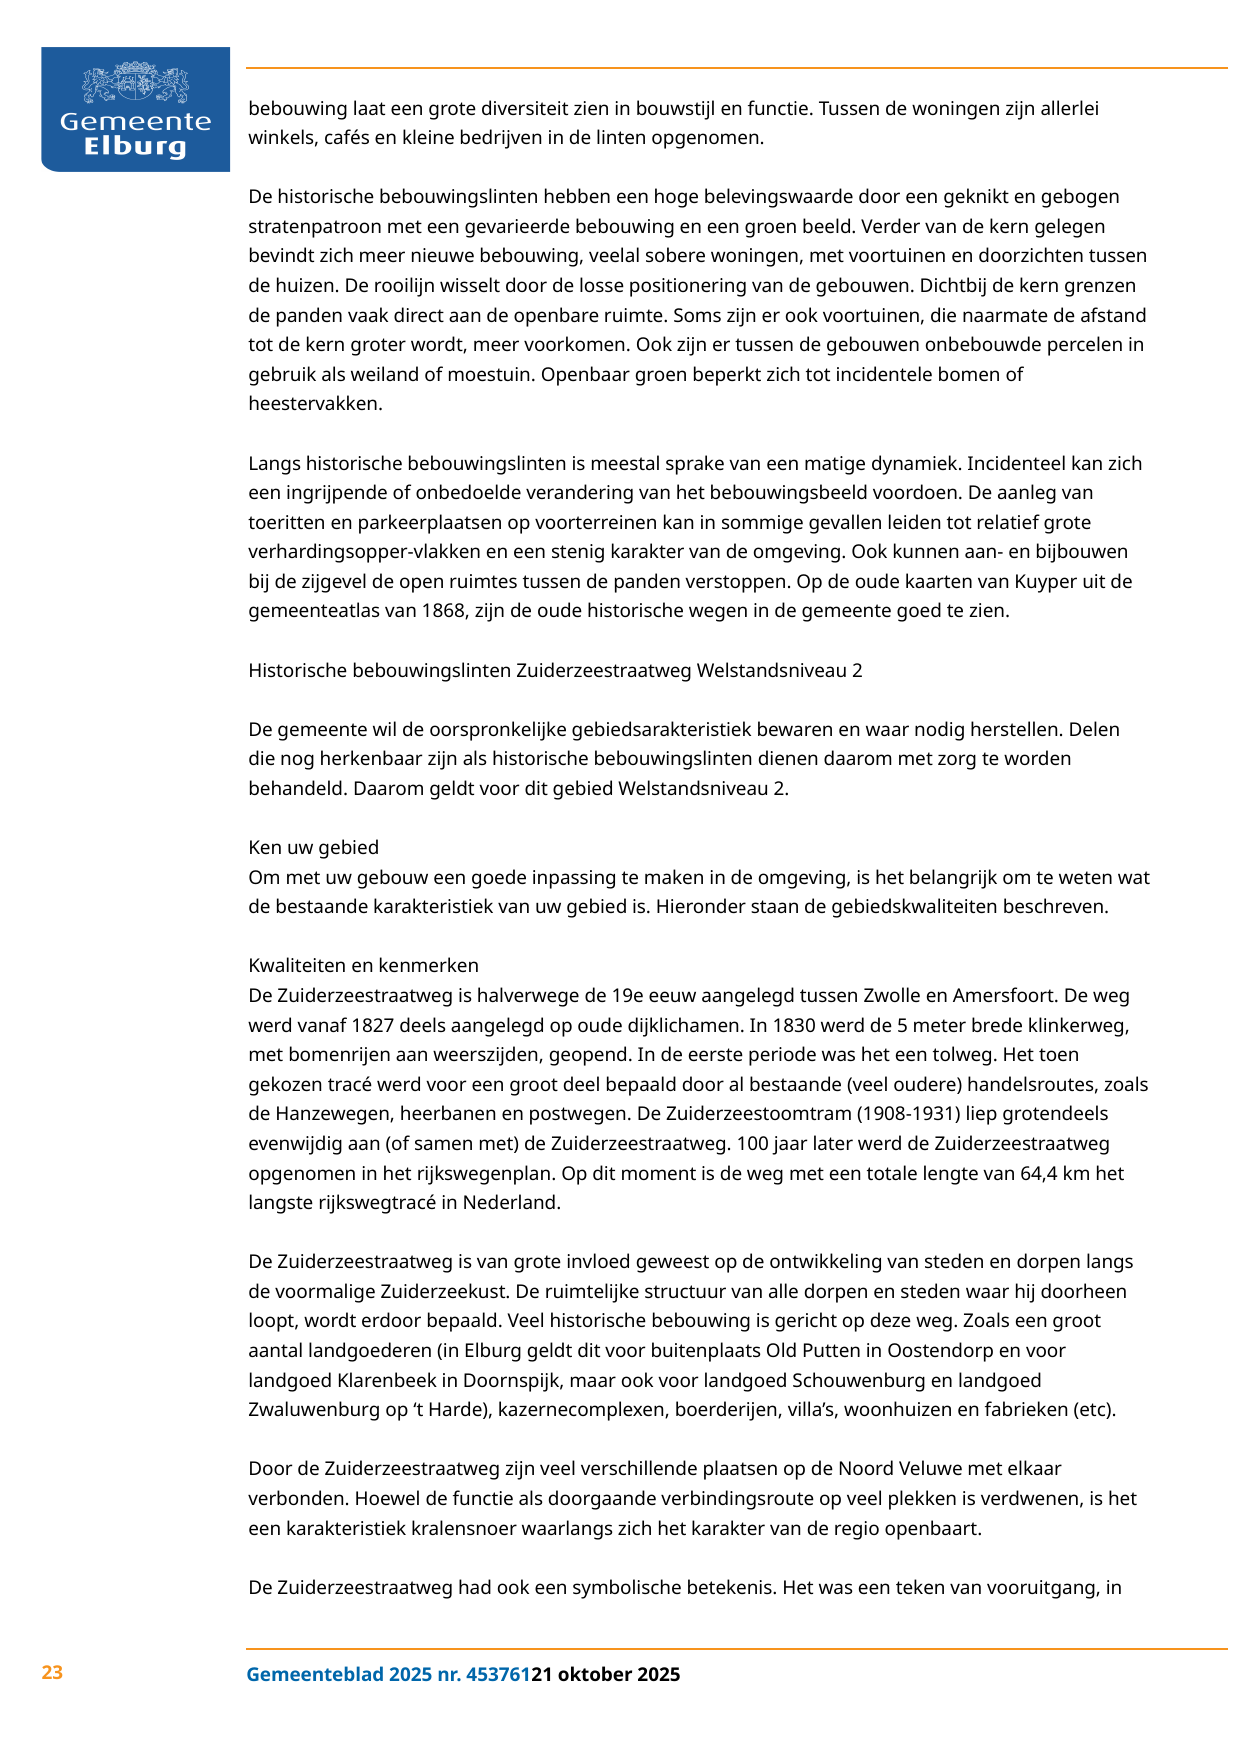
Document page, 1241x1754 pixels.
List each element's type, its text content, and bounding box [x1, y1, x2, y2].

text De gemeente wil de oorspronkelijke gebiedsarakteristiek bewaren en waar nodig herstellen. Delen die nog herkenbaar zijn als historische bebouwingslinten dienen daarom met zorg te worden behandeld. Daarom geldt voor dit gebied Welstandsniveau 2. [248, 716, 1152, 801]
text Door de Zuiderzeestraatweg zijn veel verschillende plaatsen op de Noord Veluwe met elkaar verbonden. Hoewel de functie als doorgaande verbindingsroute op veel plekken is verdwenen, is het een karakteristiek kralensnoer waarlangs zich het karakter van de regio openbaart. [248, 1456, 1152, 1541]
text De Zuiderzeestraatweg had ook een symbolische betekenis. Het was een teken van vooruitgang, in [248, 1574, 1152, 1600]
text Om met uw gebouw een goede inpassing te maken in de omgeving, is het belangrijk om te weten wat de bestaande karakteristiek van uw gebied is. Hieronder staan de gebiedskwaliteiten beschreven. [248, 864, 1152, 919]
text Langs historische bebouwingslinten is meestal sprake van een matige dynamiek. Incidenteel kan zich een ingrijpende of onbedoelde verandering van het bebouwingsbeeld voordoen. De aanleg van toeritten en parkeerplaatsen op voorterreinen kan in sommige gevallen leiden tot relatief grote verhardingsopper-vlakken en een stenig karakter van de omgeving. Ook kunnen aan- en bijbouwen bij de zijgevel de open ruimtes tussen de panden verstoppen. Op de oude kaarten van Kuyper uit de gemeenteatlas van 1868, zijn de oude historische wegen in de gemeente goed te zien. [248, 450, 1152, 623]
text De historische bebouwingslinten hebben een hoge belevingswaarde door een geknikt en gebogen stratenpatroon met een gevarieerde bebouwing en een groen beeld. Verder van de kern gelegen bevindt zich meer nieuwe bebouwing, veelal sobere woningen, met voortuinen en doorzichten tussen de huizen. De rooilijn wisselt door de losse positionering van de gebouwen. Dichtbij de kern grenzen de panden vaak direct aan de openbare ruimte. Soms zijn er ook voortuinen, die naarmate de afstand tot de kern groter wordt, meer voorkomen. Ook zijn er tussen de gebouwen onbebouwde percelen in gebruik als weiland of moestuin. Openbaar groen beperkt zich tot incidentele bomen of heestervakken. [248, 183, 1152, 416]
text De Zuiderzeestraatweg is van grote invloed geweest op de ontwikkeling van steden en dorpen langs de voormalige Zuiderzeekust. De ruimtelijke structuur van alle dorpen en steden waar hij doorheen loopt, wordt erdoor bepaald. Veel historische bebouwing is gericht op deze weg. Zoals een groot aantal landgoederen (in Elburg geldt dit voor buitenplaats Old Putten in Oostendorp en voor landgoed Klarenbeek in Doornspijk, maar ook voor landgoed Schouwenburg en landgoed Zwaluwenburg op ‘t Harde), kazernecomplexen, boerderijen, villa’s, woonhuizen en fabrieken (etc). [248, 1248, 1152, 1422]
text Kwaliteiten en kenmerken [248, 953, 1152, 978]
text De Zuiderzeestraatweg is halverwege de 19e eeuw aangelegd tussen Zwolle en Amersfoort. De weg werd vanaf 1827 deels aangelegd op oude dijklichamen. In 1830 werd de 5 meter brede klinkerweg, met bomenrijen aan weerszijden, geopend. In de eerste periode was het een tolweg. Het toen gekozen tracé werd voor een groot deel bepaald door al bestaande (veel oudere) handelsroutes, zoals de Hanzewegen, heerbanen en postwegen. De Zuiderzeestoomtram (1908-1931) liep grotendeels evenwijdig aan (of samen met) de Zuiderzeestraatweg. 100 jaar later werd de Zuiderzeestraatweg opgenomen in het rijkswegenplan. Op dit moment is de weg met een totale lengte van 64,4 km het langste rijkswegtracé in Nederland. [248, 982, 1152, 1215]
text Historische bebouwingslinten Zuiderzeestraatweg Welstandsniveau 2 [248, 657, 1152, 683]
picture [41, 47, 231, 172]
text Ken uw gebied [248, 834, 1152, 860]
text bebouwing laat een grote diversiteit zien in bouwstijl en functie. Tussen de woningen zijn allerlei winkels, cafés en kleine bedrijven in de linten opgenomen. [248, 95, 1152, 150]
